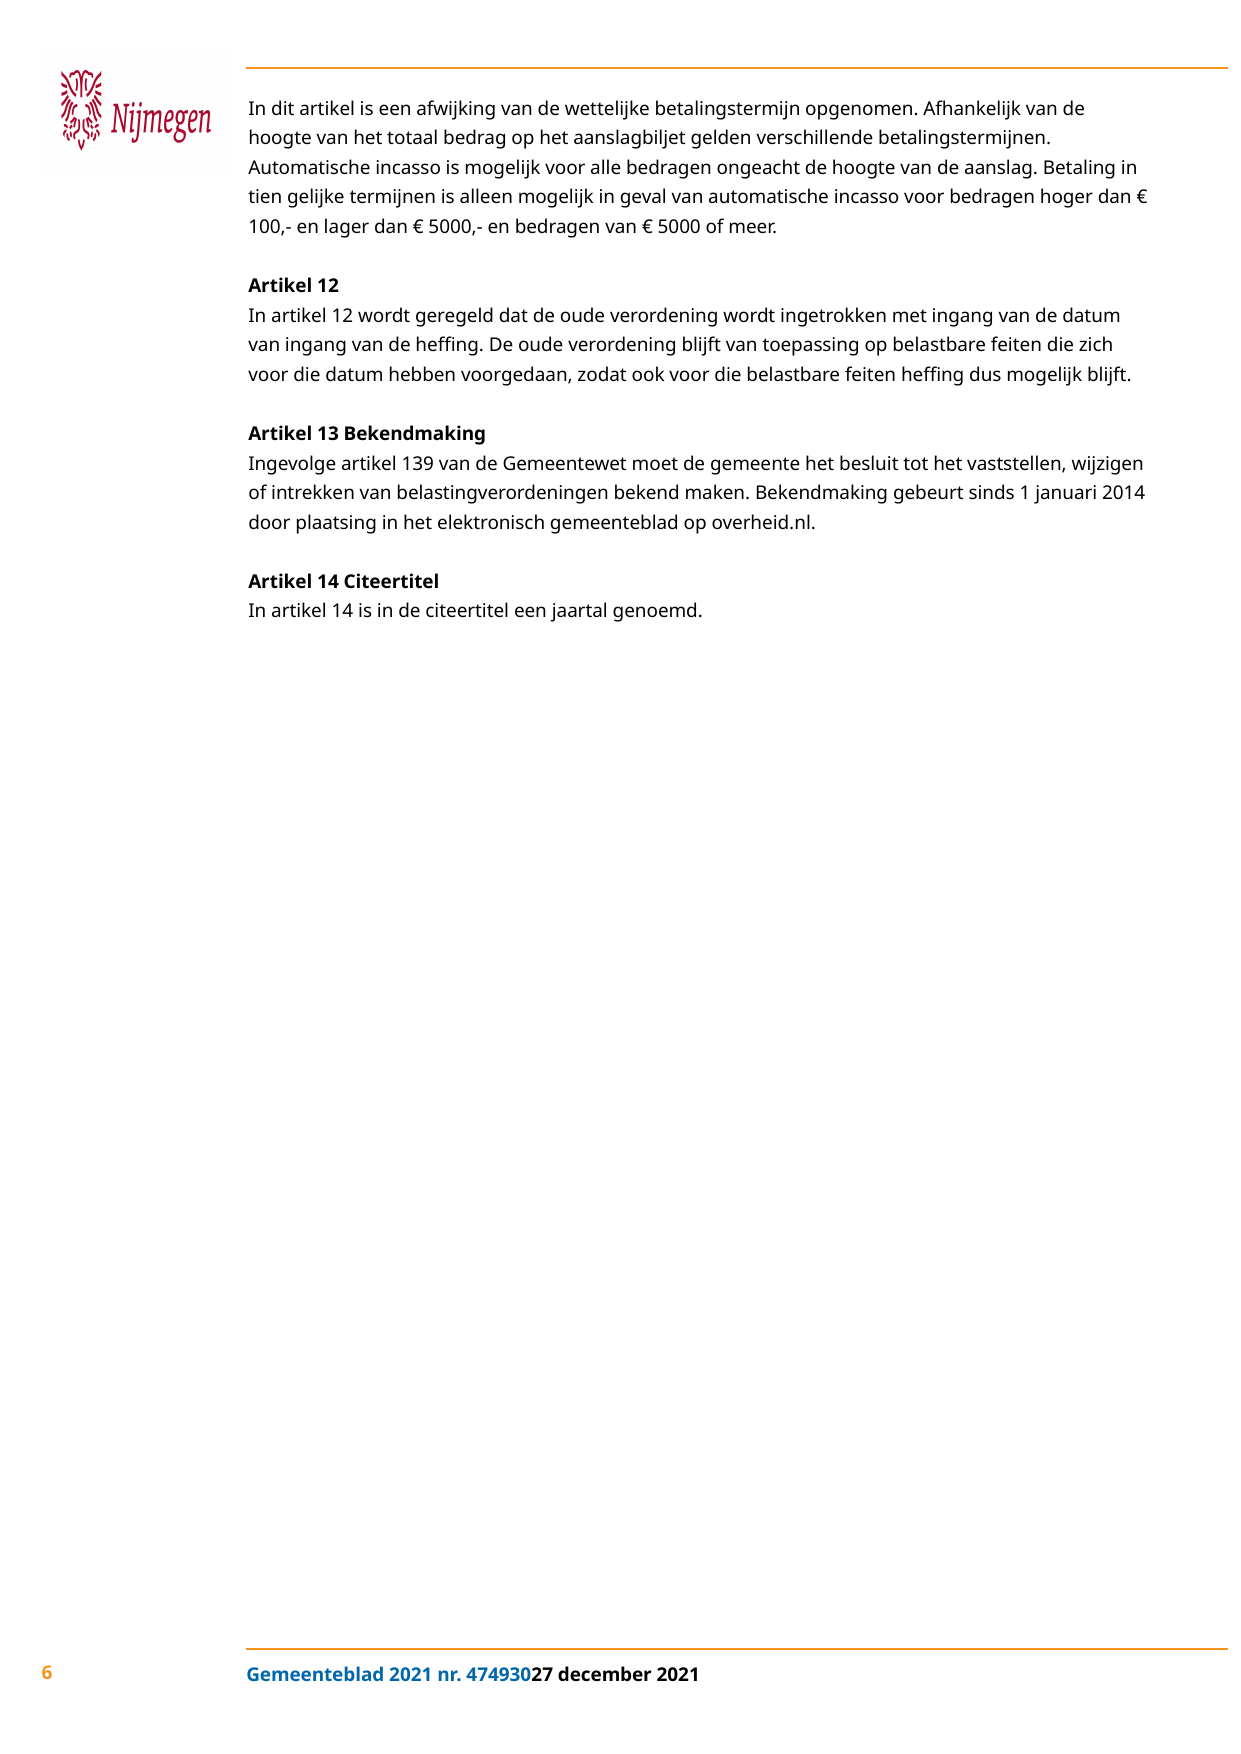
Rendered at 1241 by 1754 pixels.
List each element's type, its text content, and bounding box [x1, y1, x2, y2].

text In artikel 14 is in de citeertitel een jaartal genoemd. [248, 598, 1152, 623]
text In dit artikel is een afwijking van de wettelijke betalingstermijn opgenomen. Afhankelijk van de hoogte van het totaal bedrag op het aanslagbiljet gelden verschillende betalingstermijnen. Automatische incasso is mogelijk voor alle bedragen ongeacht de hoogte van de aanslag. Betaling in tien gelijke termijnen is alleen mogelijk in geval van automatische incasso voor bedragen hoger dan € 100,- en lager dan € 5000,- en bedragen van € 5000 of meer. [248, 95, 1152, 239]
text Artikel 13 Bekendmaking [248, 420, 1152, 446]
text Artikel 12 [248, 272, 1152, 298]
text voor die datum hebben voorgedaan, zodat ook voor die belastbare feiten heffing dus mogelijk blijft. [248, 361, 1152, 387]
text Artikel 14 Citeertitel [248, 568, 1152, 594]
picture [41, 47, 231, 172]
text Ingevolge artikel 139 van de Gemeentewet moet de gemeente het besluit tot het vaststellen, wijzigen of intrekken van belastingverordeningen bekend maken. Bekendmaking gebeurt sinds 1 januari 2014 door plaatsing in het elektronisch gemeenteblad op overheid.nl. [248, 450, 1152, 535]
text In artikel 12 wordt geregeld dat de oude verordening wordt ingetrokken met ingang van de datum van ingang van de heffing. De oude verordening blijft van toepassing op belastbare feiten die zich [248, 302, 1152, 357]
